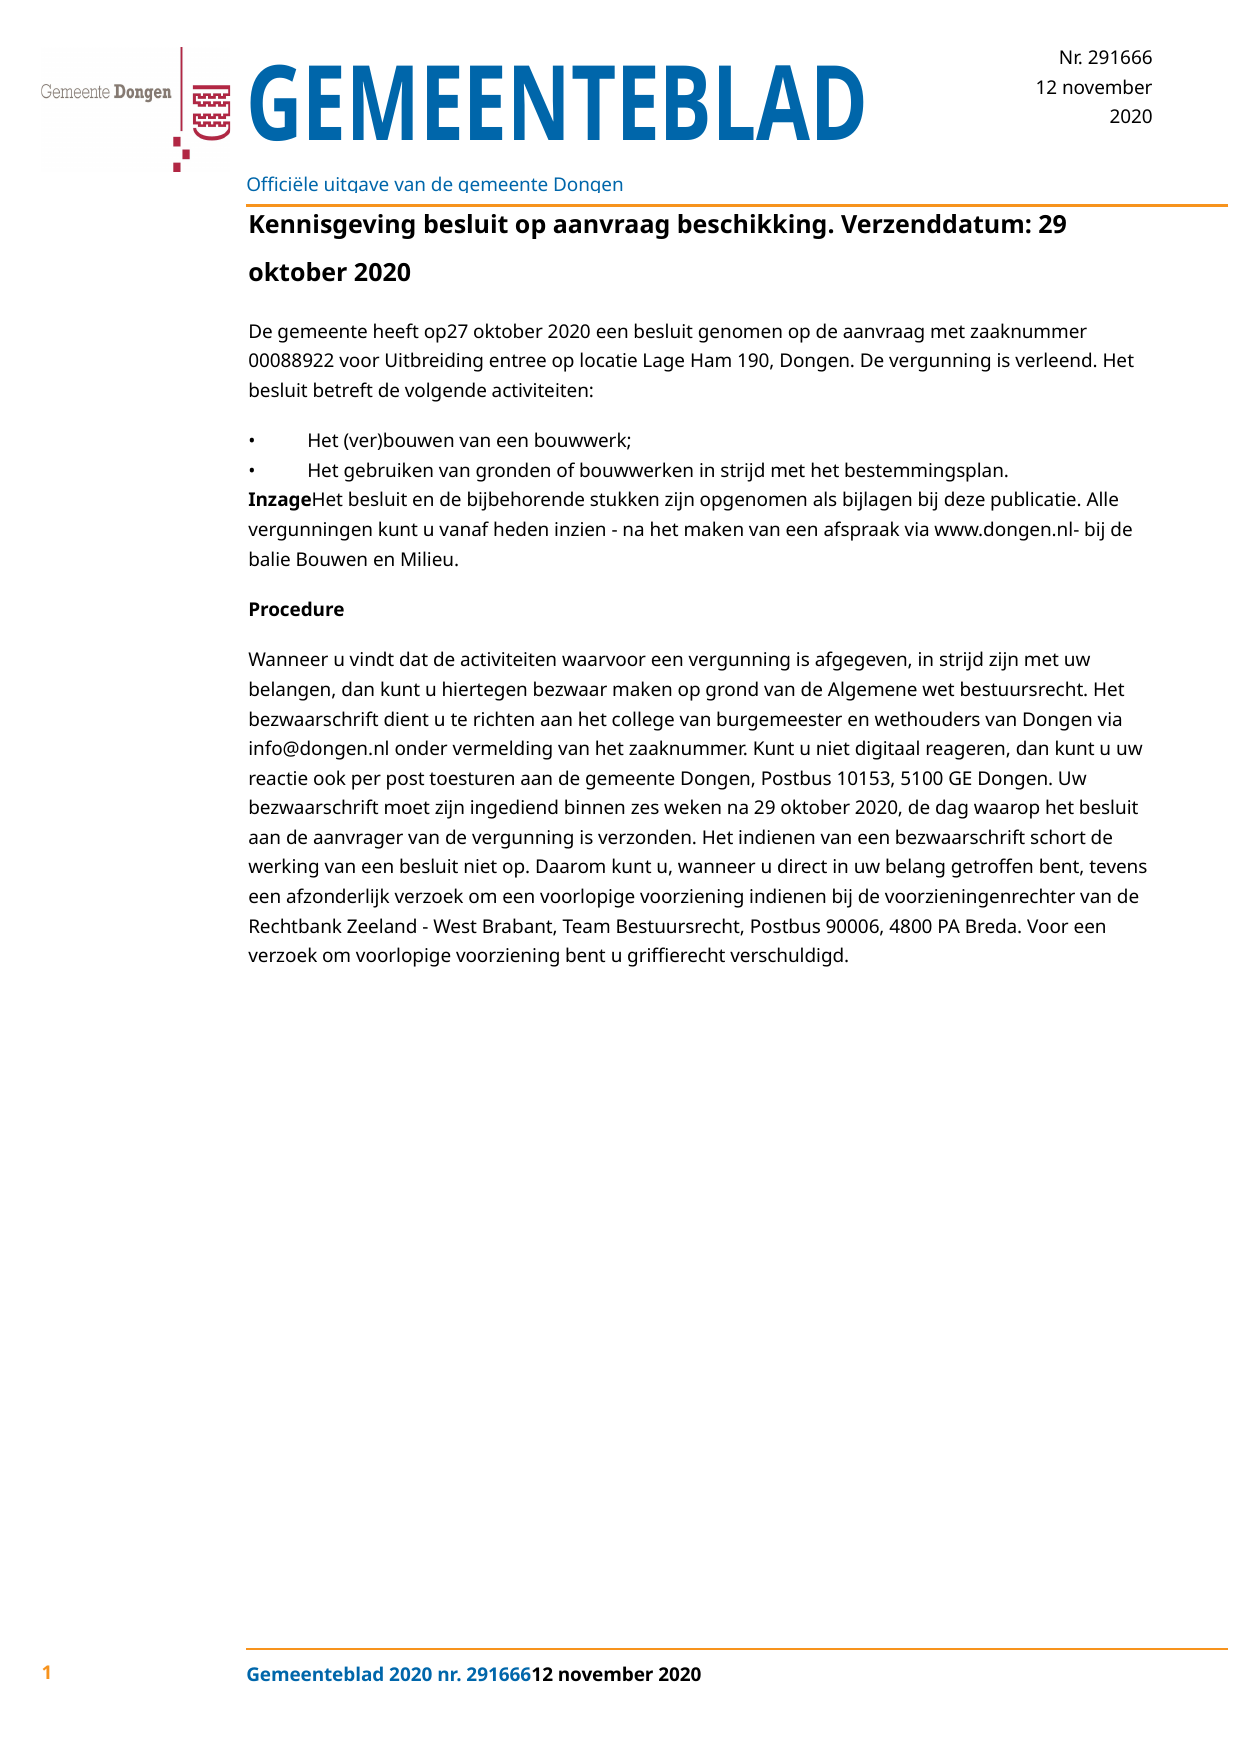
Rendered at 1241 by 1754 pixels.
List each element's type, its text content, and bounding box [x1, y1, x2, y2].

text InzageHet besluit en de bijbehorende stukken zijn opgenomen als bijlagen bij deze publicatie. Alle vergunningen kunt u vanaf heden inzien - na het maken van een afspraak via www.dongen.nl- bij de balie Bouwen en Milieu. [248, 487, 1152, 572]
text Procedure [248, 596, 1152, 622]
picture [41, 47, 231, 172]
text Kennisgeving besluit op aanvraag beschikking. Verzenddatum: 29 oktober 2020 [248, 207, 1152, 288]
list Het gebruiken van gronden of bouwwerken in strijd met het bestemmingsplan. [248, 457, 1152, 483]
text De gemeente heeft op27 oktober 2020 een besluit genomen op de aanvraag met zaaknummer 00088922 voor Uitbreiding entree op locatie Lage Ham 190, Dongen. De vergunning is verleend. Het besluit betreft de volgende activiteiten: [248, 318, 1152, 403]
text Wanneer u vindt dat de activiteiten waarvoor een vergunning is afgegeven, in strijd zijn met uw belangen, dan kunt u hiertegen bezwaar maken op grond van de Algemene wet bestuursrecht. Het bezwaarschrift dient u te richten aan het college van burgemeester en wethouders van Dongen via info@dongen.nl onder vermelding van het zaaknummer. Kunt u niet digitaal reageren, dan kunt u uw reactie ook per post toesturen aan de gemeente Dongen, Postbus 10153, 5100 GE Dongen. Uw bezwaarschrift moet zijn ingediend binnen zes weken na 29 oktober 2020, de dag waarop het besluit aan de aanvrager van de vergunning is verzonden. Het indienen van een bezwaarschrift schort de werking van een besluit niet op. Daarom kunt u, wanneer u direct in uw belang getroffen bent, tevens een afzonderlijk verzoek om een voorlopige voorziening indienen bij de voorzieningenrechter van de Rechtbank Zeeland - West Brabant, Team Bestuursrecht, Postbus 90006, 4800 PA Breda. Voor een verzoek om voorlopige voorziening bent u griffierecht verschuldigd. [248, 647, 1152, 968]
list Het (ver)bouwen van een bouwwerk; [248, 427, 1152, 453]
